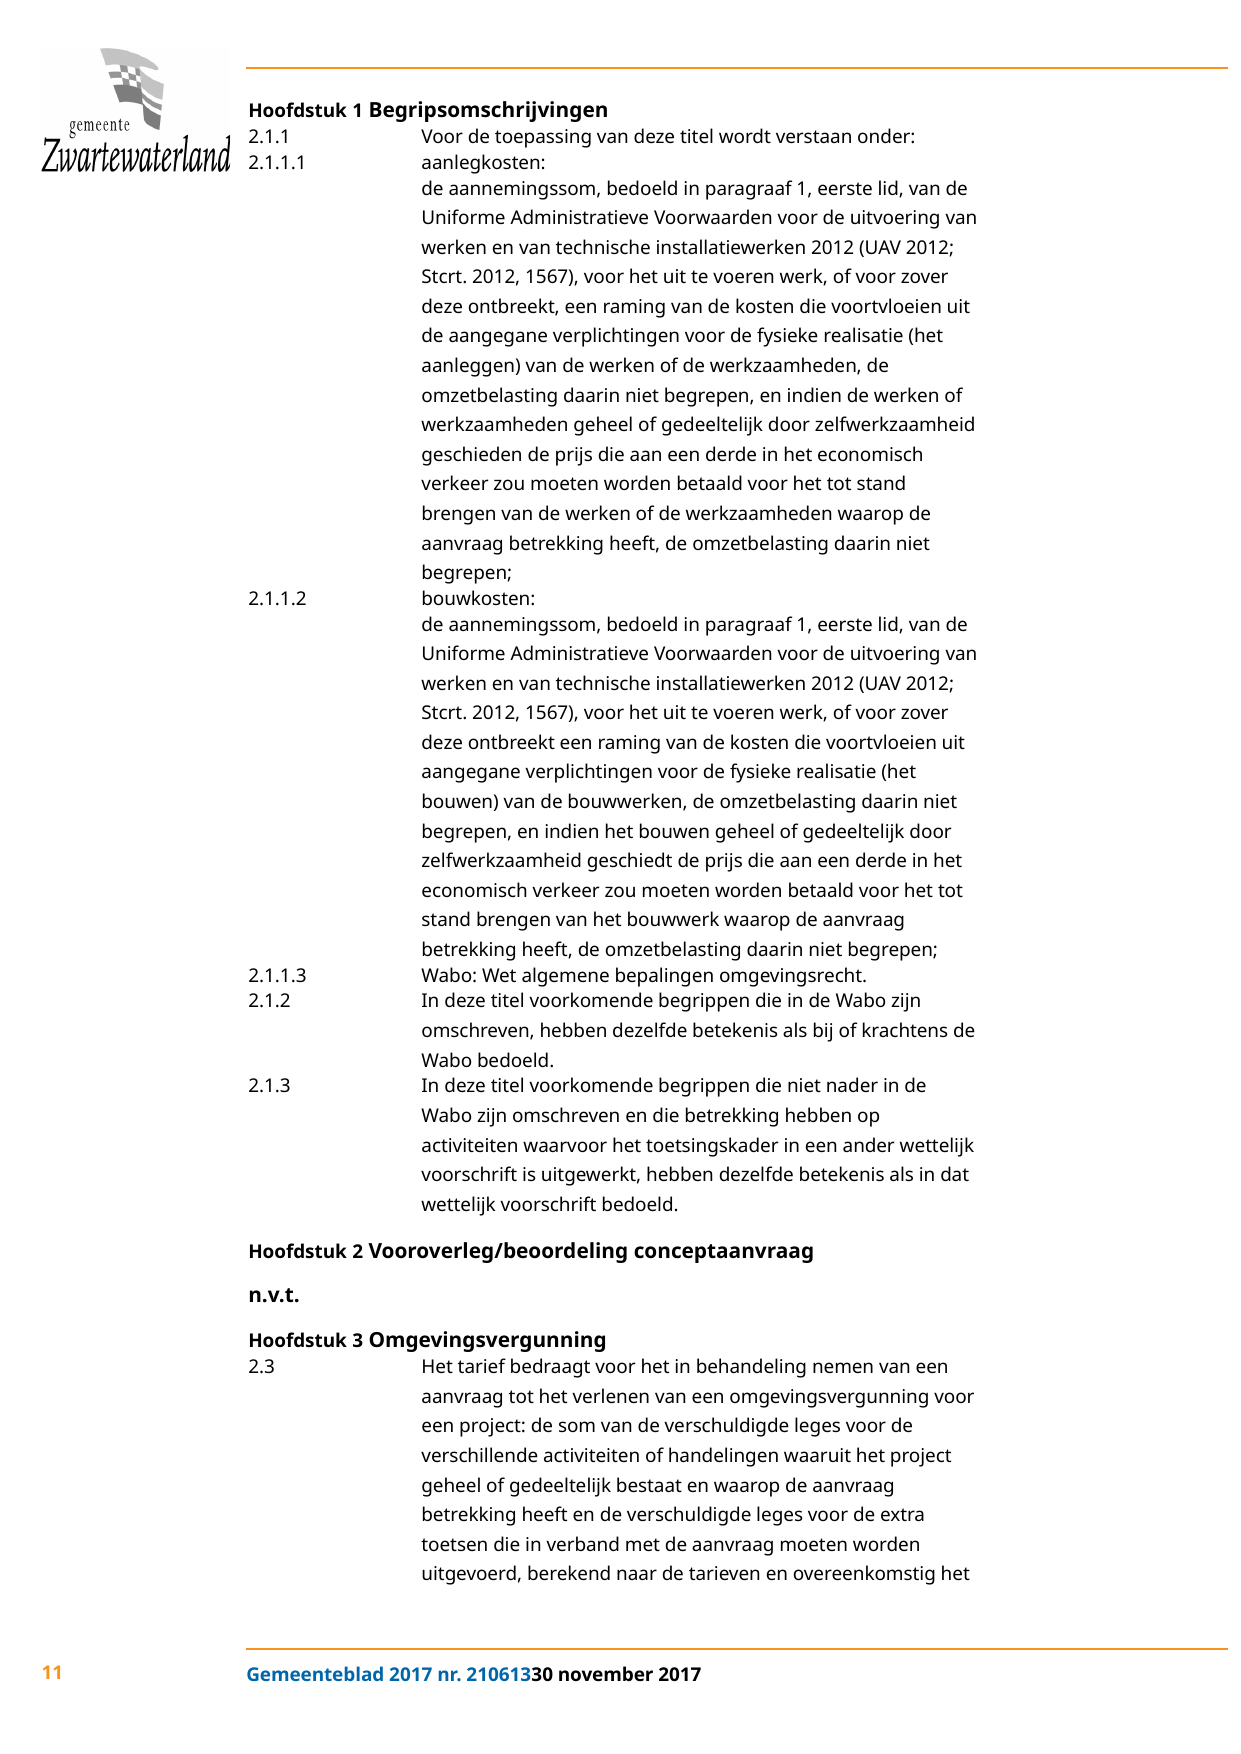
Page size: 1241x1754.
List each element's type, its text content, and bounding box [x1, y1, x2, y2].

table_cell de aannemingssom, bedoeld in paragraaf 1, eerste lid, van de Uniforme Administratieve Voorwaarden voor de uitvoering van werken en van technische installatiewerken 2012 (UAV 2012; Stcrt. 2012, 1567), voor het uit te voeren werk, of voor zover deze ontbreekt, een raming van de kosten die voortvloeien uit de aangegane verplichtingen voor de fysieke realisatie (het aanleggen) van de werken of de werkzaamheden, de omzetbelasting daarin niet begrepen, en indien de werken of werkzaamheden geheel of gedeeltelijk door zelfwerkzaamheid geschieden de prijs die aan een derde in het economisch verkeer zou moeten worden betaald voor het tot stand brengen van de werken of de werkzaamheden waarop de aanvraag betrekking heeft, de omzetbelasting daarin niet begrepen; [421, 175, 978, 585]
table_cell In deze titel voorkomende begrippen die niet nader in de Wabo zijn omschreven en die betrekking hebben op activiteiten waarvoor het toetsingskader in een ander wettelijk voorschrift is uitgewerkt, hebben dezelfde betekenis als in dat wettelijk voorschrift bedoeld. [421, 1073, 978, 1217]
table_cell 2.1.1.3 [248, 962, 421, 988]
table_cell [979, 175, 1152, 585]
table_cell [979, 611, 1152, 962]
table_cell 2.1.3 [248, 1073, 421, 1217]
table_cell Wabo: Wet algemene bepalingen omgevingsrecht. [421, 962, 978, 988]
table_cell [979, 585, 1152, 611]
text Hoofdstuk 2 Vooroverleg/beoordeling conceptaanvraag [248, 1236, 1152, 1264]
table_header [979, 123, 1152, 149]
table_cell bouwkosten: [421, 585, 978, 611]
picture [41, 47, 231, 172]
table_cell In deze titel voorkomende begrippen die in de Wabo zijn omschreven, hebben dezelfde betekenis als bij of krachtens de Wabo bedoeld. [421, 988, 978, 1073]
table_header [979, 1354, 1152, 1586]
table_cell 2.1.1.2 [248, 585, 421, 611]
text Hoofdstuk 3 Omgevingsvergunning [248, 1325, 1152, 1353]
table_cell [248, 611, 421, 962]
table_cell [979, 988, 1152, 1073]
table_header Het tarief bedraagt voor het in behandeling nemen van een aanvraag tot het verlenen van een omgevingsvergunning voor een project: de som van de verschuldigde leges voor de verschillende activiteiten of handelingen waaruit het project geheel of gedeeltelijk bestaat en waarop de aanvraag betrekking heeft en de verschuldigde leges voor de extra toetsen die in verband met de aanvraag moeten worden uitgevoerd, berekend naar de tarieven en overeenkomstig het [421, 1354, 978, 1586]
table_cell 2.1.1.1 [248, 149, 421, 175]
table_cell [979, 1073, 1152, 1217]
table_header 2.1.1 [248, 123, 421, 149]
table_header 2.3 [248, 1354, 421, 1586]
table_cell [979, 149, 1152, 175]
table_cell 2.1.2 [248, 988, 421, 1073]
text n.v.t. [248, 1280, 1152, 1309]
table_cell aanlegkosten: [421, 149, 978, 175]
table_cell [248, 175, 421, 585]
text Hoofdstuk 1 Begripsomschrijvingen [248, 95, 1152, 123]
table_header Voor de toepassing van deze titel wordt verstaan onder: [421, 123, 978, 149]
table_cell de aannemingssom, bedoeld in paragraaf 1, eerste lid, van de Uniforme Administratieve Voorwaarden voor de uitvoering van werken en van technische installatiewerken 2012 (UAV 2012; Stcrt. 2012, 1567), voor het uit te voeren werk, of voor zover deze ontbreekt een raming van de kosten die voortvloeien uit aangegane verplichtingen voor de fysieke realisatie (het bouwen) van de bouwwerken, de omzetbelasting daarin niet begrepen, en indien het bouwen geheel of gedeeltelijk door zelfwerkzaamheid geschiedt de prijs die aan een derde in het economisch verkeer zou moeten worden betaald voor het tot stand brengen van het bouwwerk waarop de aanvraag betrekking heeft, de omzetbelasting daarin niet begrepen; [421, 611, 978, 962]
table_cell [979, 962, 1152, 988]
